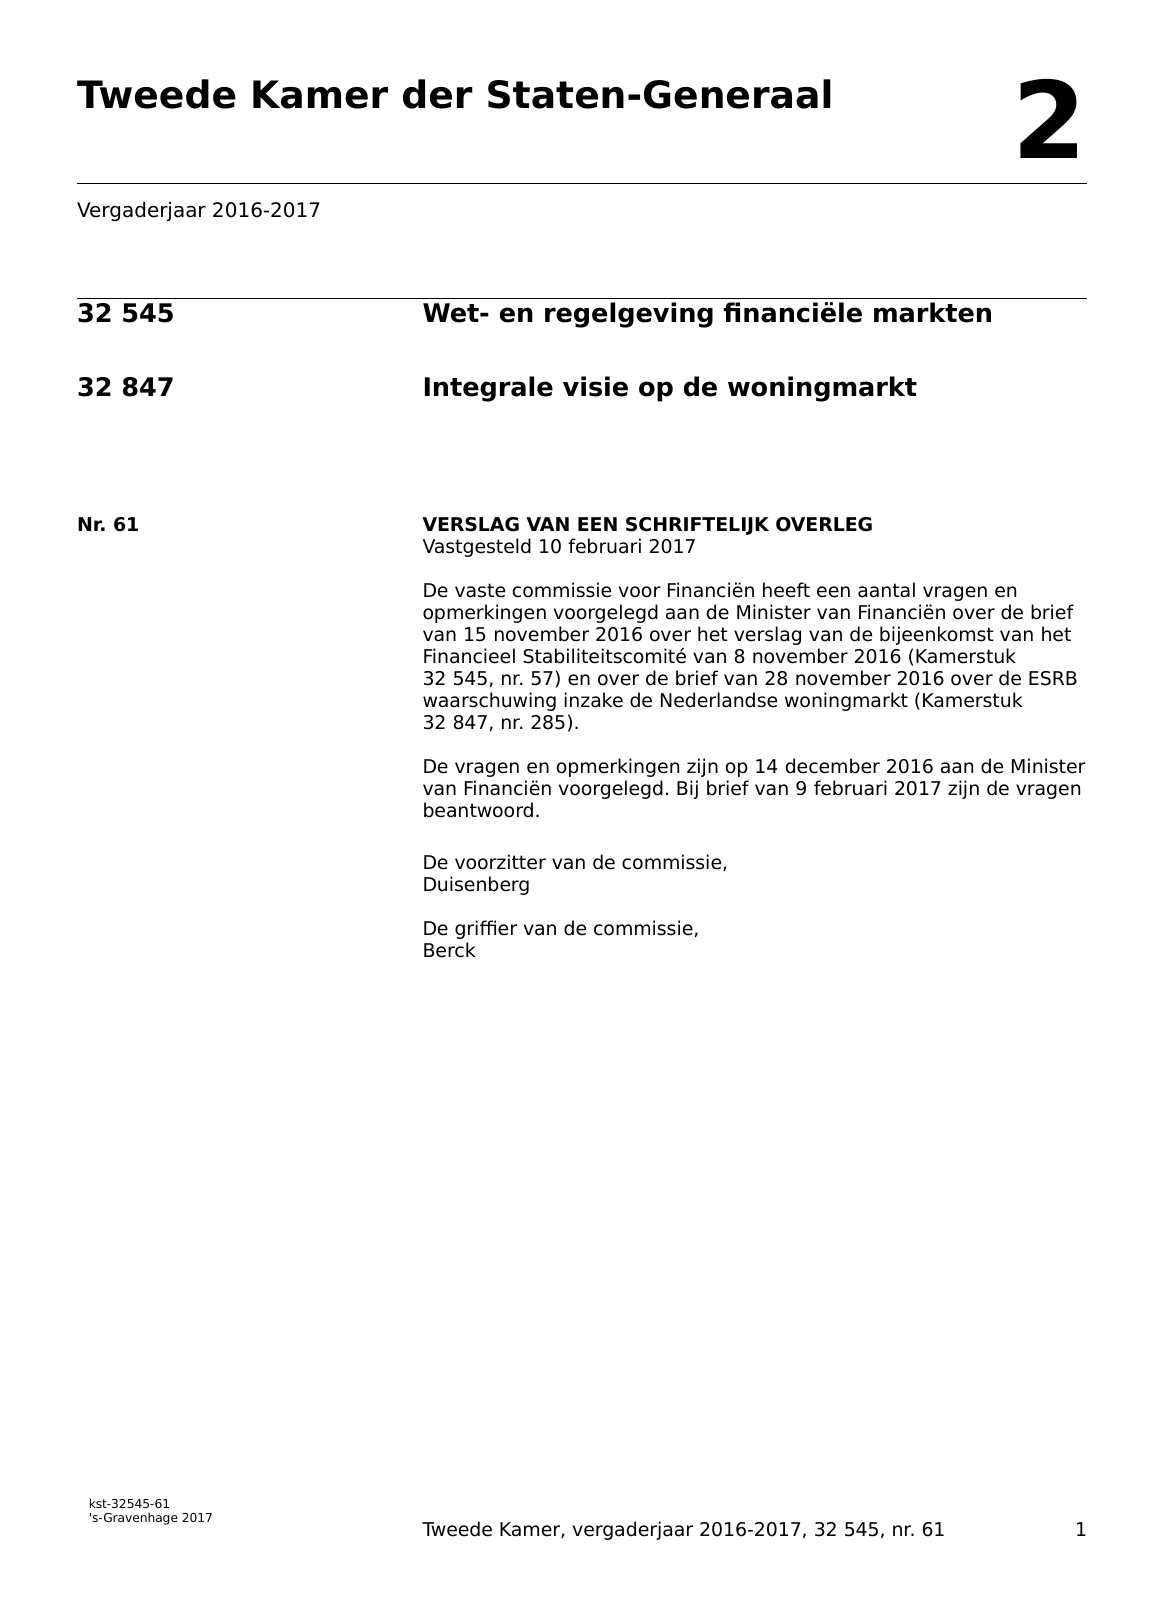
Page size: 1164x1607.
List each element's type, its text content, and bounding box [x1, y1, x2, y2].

text Vastgesteld 10 februari 2017 [422, 536, 1087, 558]
text De vragen en opmerkingen zijn op 14 december 2016 aan de Minister van Financiën voorgelegd. Bij brief van 9 februari 2017 zijn de vragen beantwoord. [422, 756, 1087, 822]
subtitle 32 545 Wet- en regelgeving financiële markten [77, 299, 1087, 329]
table_header Tweede Kamer der Staten-Generaal [77, 59, 886, 183]
subtitle Nr. 61 VERSLAG VAN EEN SCHRIFTELIJK OVERLEG [77, 514, 1087, 536]
text kst-32545-61 [88, 1497, 323, 1511]
table_cell Vergaderjaar 2016-2017 [77, 184, 1087, 298]
text De voorzitter van de commissie, Duisenberg [422, 852, 1087, 896]
subtitle 32 847 Integrale visie op de woningmarkt [77, 373, 1087, 403]
text De griffier van de commissie, Berck [422, 918, 1087, 962]
table_header 2 [886, 59, 1087, 183]
text 's-Gravenhage 2017 [88, 1511, 323, 1525]
text De vaste commissie voor Financiën heeft een aantal vragen en opmerkingen voorgelegd aan de Minister van Financiën over de brief van 15 november 2016 over het verslag van de bijeenkomst van het Financieel Stabiliteitscomité van 8 november 2016 (Kamerstuk 32 545, nr. 57) en over de brief van 28 november 2016 over de ESRB waarschuwing inzake de Nederlandse woningmarkt (Kamerstuk 32 847, nr. 285). [422, 580, 1087, 734]
